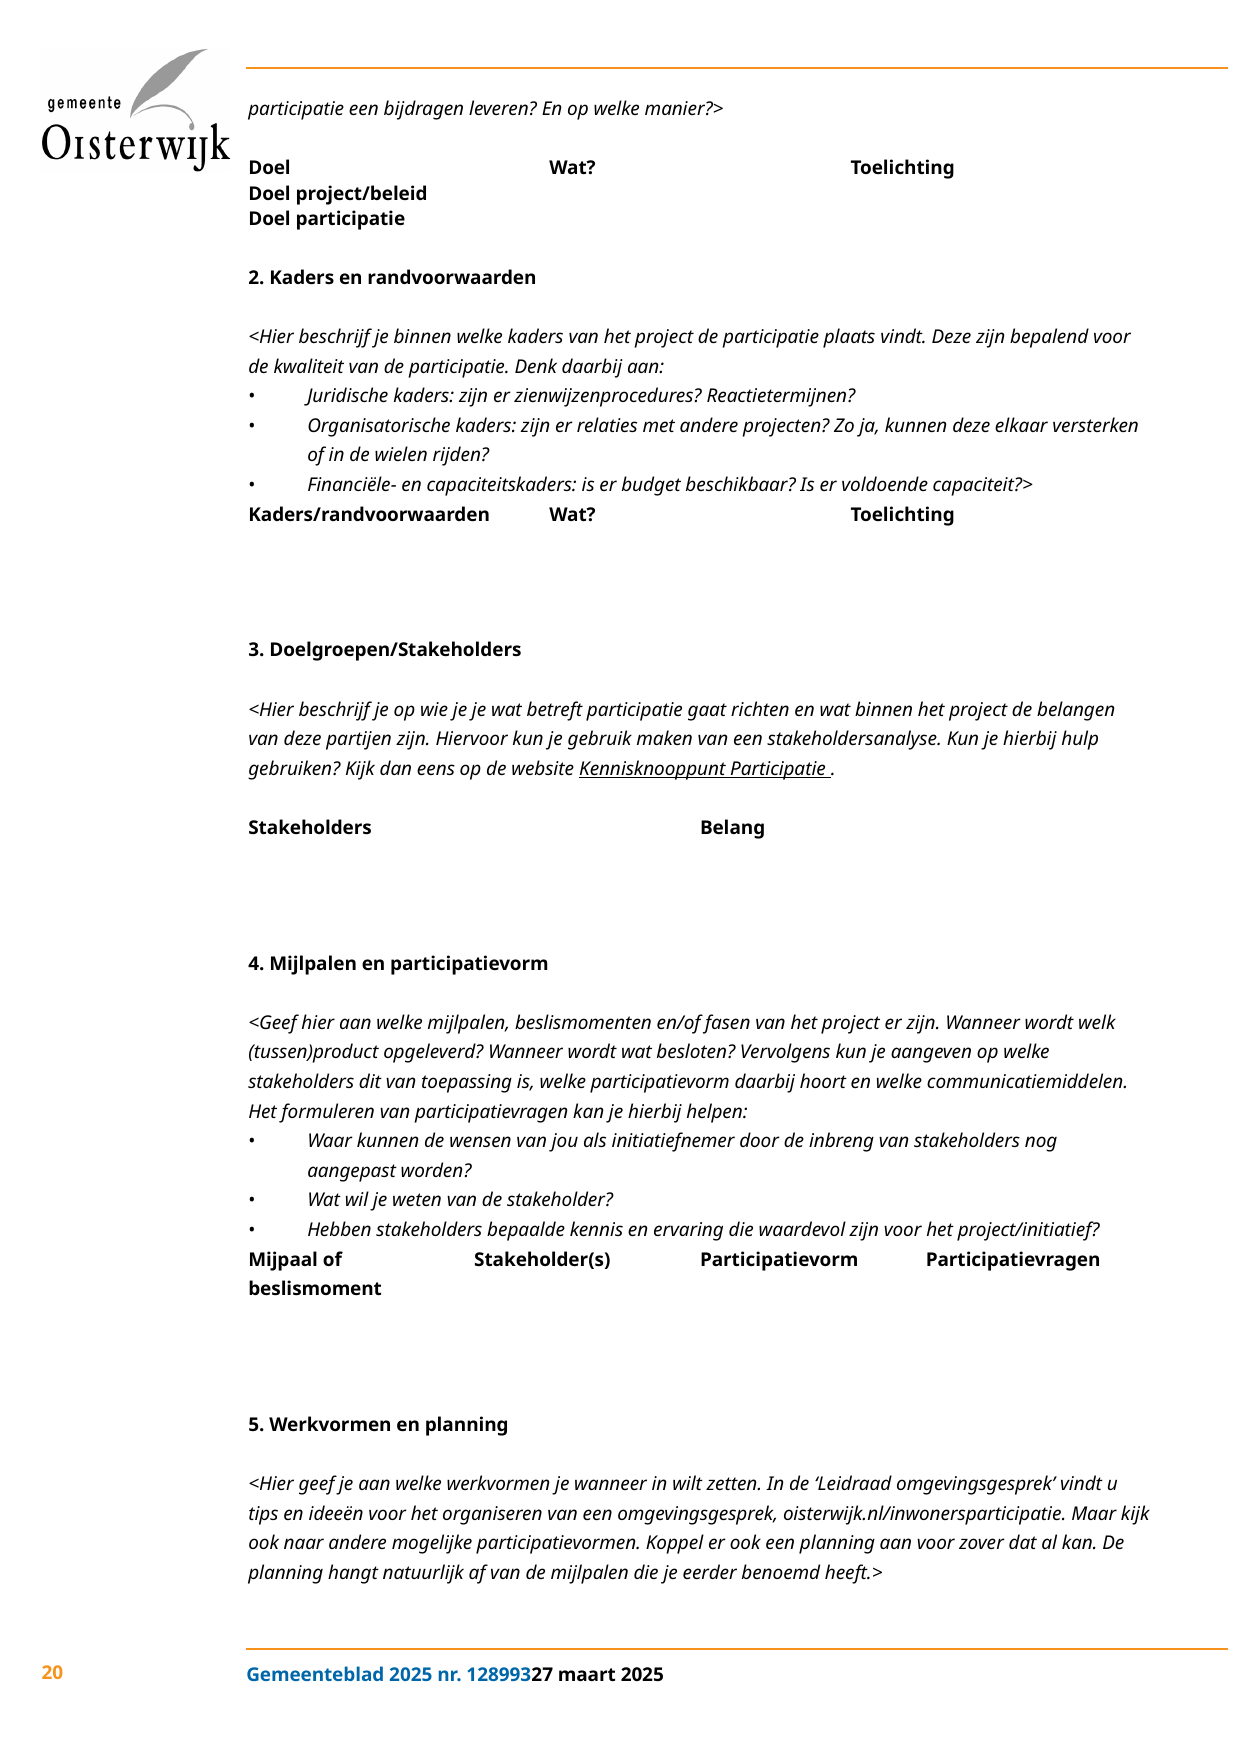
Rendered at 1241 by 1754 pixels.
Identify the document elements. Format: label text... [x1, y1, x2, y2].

list Wat wil je weten van de stakeholder? [248, 1187, 1152, 1212]
table_cell [850, 578, 1152, 604]
table_header Participatievragen [926, 1246, 1152, 1301]
table_header Participatievorm [700, 1246, 926, 1301]
table_cell [248, 891, 700, 917]
table_cell [850, 180, 1152, 206]
table_cell [850, 552, 1152, 578]
picture [41, 47, 231, 172]
table_header Stakeholders [248, 814, 700, 840]
table_cell [700, 1327, 926, 1353]
table_header Kaders/randvoorwaarden [248, 501, 549, 527]
table_cell [248, 1353, 474, 1378]
list Organisatorische kaders: zijn er relaties met andere projecten? Zo ja, kunnen deze elkaar versterken of in de wielen rijden? [248, 412, 1152, 467]
text participatie een bijdragen leveren? En op welke manier?> [248, 95, 1152, 121]
table_cell [549, 578, 850, 604]
text 3. Doelgroepen/Stakeholders [248, 637, 1152, 662]
table_cell [700, 866, 1152, 891]
table_cell [700, 1353, 926, 1378]
table_cell [700, 840, 1152, 866]
text <Hier beschrijf je binnen welke kaders van het project de participatie plaats vindt. Deze zijn bepalend voor de kwaliteit van de participatie. Denk daarbij aan: [248, 323, 1152, 378]
text 5. Werkvormen en planning [248, 1411, 1152, 1437]
table_cell Doel participatie [248, 206, 549, 231]
table_cell [248, 552, 549, 578]
table_cell [549, 180, 850, 206]
table_cell [549, 206, 850, 231]
table_cell [700, 1301, 926, 1327]
list Waar kunnen de wensen van jou als initiatiefnemer door de inbreng van stakeholders nog aangepast worden? [248, 1127, 1152, 1183]
table_cell [474, 1327, 700, 1353]
text <Hier geef je aan welke werkvormen je wanneer in wilt zetten. In de ‘Leidraad omgevingsgesprek’ vindt u tips en ideeën voor het organiseren van een omgevingsgesprek, oisterwijk.nl/inwonersparticipatie. Maar kijk ook naar andere mogelijke participatievormen. Koppel er ook een planning aan voor zover dat al kan. De planning hangt natuurlijk af van de mijlpalen die je eerder benoemd heeft.> [248, 1470, 1152, 1585]
table_header Mijpaal of beslismoment [248, 1246, 474, 1301]
table_cell [474, 1353, 700, 1378]
table_header Doel [248, 154, 549, 180]
table_cell [926, 1327, 1152, 1353]
table_cell [549, 552, 850, 578]
table_cell [248, 1327, 474, 1353]
text 2. Kaders en randvoorwaarden [248, 264, 1152, 290]
table_cell [850, 206, 1152, 231]
table_cell [248, 866, 700, 891]
table_cell [248, 578, 549, 604]
table_cell [926, 1301, 1152, 1327]
list Hebben stakeholders bepaalde kennis en ervaring die waardevol zijn voor het project/initiatief? [248, 1216, 1152, 1242]
table_cell [474, 1301, 700, 1327]
table_header Wat? [549, 501, 850, 527]
text <Hier beschrijf je op wie je je wat betreft participatie gaat richten en wat binnen het project de belangen van deze partijen zijn. Hiervoor kun je gebruik maken van een stakeholdersanalyse. Kun je hierbij hulp gebruiken? Kijk dan eens op de website Kennisknooppunt Participatie . [248, 696, 1152, 781]
table_cell [700, 891, 1152, 917]
table_header Belang [700, 814, 1152, 840]
table_header Wat? [549, 154, 850, 180]
table_cell [850, 527, 1152, 552]
table_cell [926, 1353, 1152, 1378]
table_cell [248, 527, 549, 552]
text 4. Mijlpalen en participatievorm [248, 950, 1152, 976]
table_header Toelichting [850, 501, 1152, 527]
table_cell Doel project/beleid [248, 180, 549, 206]
table_header Toelichting [850, 154, 1152, 180]
table_cell [549, 527, 850, 552]
text <Geef hier aan welke mijlpalen, beslismomenten en/of fasen van het project er zijn. Wanneer wordt welk (tussen)product opgeleverd? Wanneer wordt wat besloten? Vervolgens kun je aangeven op welke stakeholders dit van toepassing is, welke participatievorm daarbij hoort en welke communicatiemiddelen. Het formuleren van participatievragen kan je hierbij helpen: [248, 1009, 1152, 1123]
list Financiële- en capaciteitskaders: is er budget beschikbaar? Is er voldoende capaciteit?> [248, 471, 1152, 497]
table_header Stakeholder(s) [474, 1246, 700, 1301]
table_cell [248, 840, 700, 866]
table_cell [248, 1301, 474, 1327]
list Juridische kaders: zijn er zienwijzenprocedures? Reactietermijnen? [248, 382, 1152, 408]
